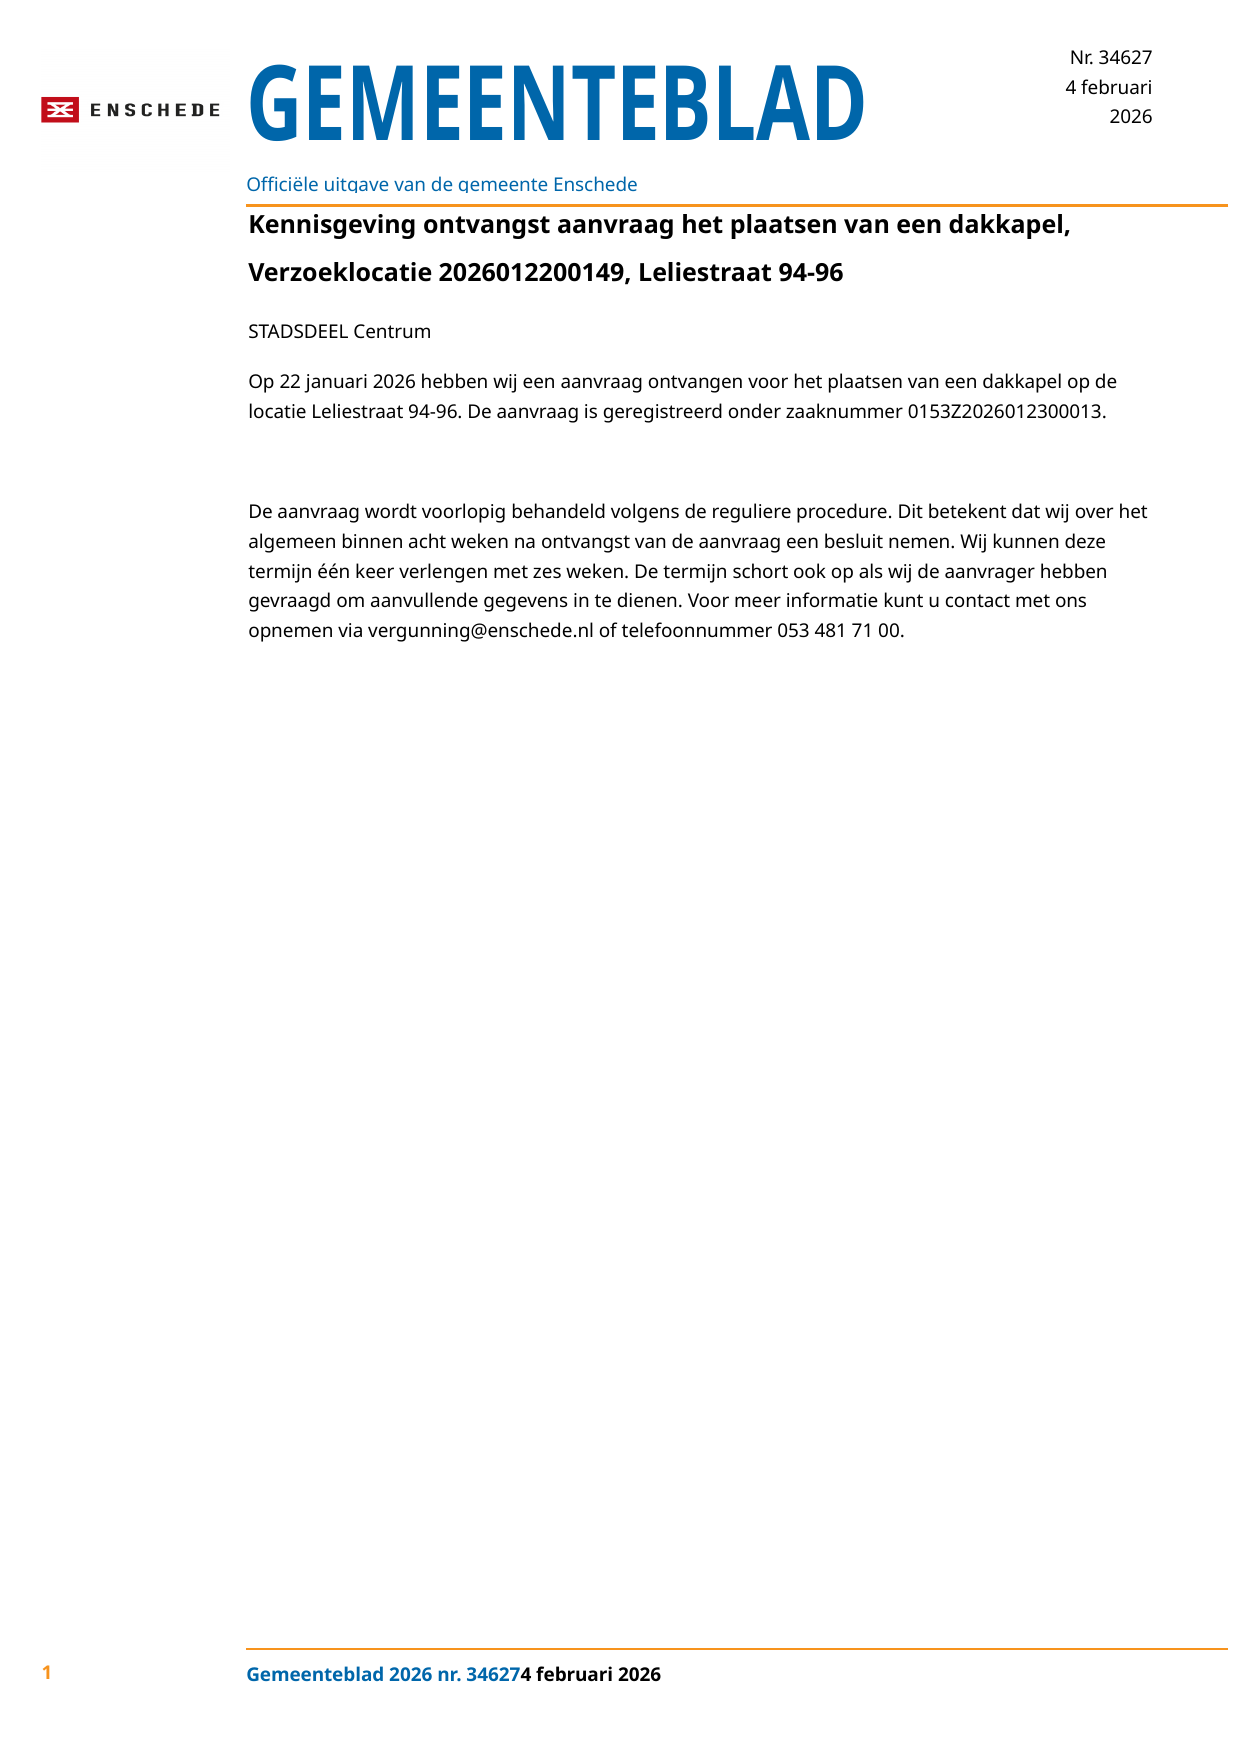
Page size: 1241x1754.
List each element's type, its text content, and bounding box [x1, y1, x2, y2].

text Kennisgeving ontvangst aanvraag het plaatsen van een dakkapel, Verzoeklocatie 2026012200149, Leliestraat 94-96 [248, 207, 1152, 288]
text STADSDEEL Centrum [248, 318, 1152, 344]
text Op 22 januari 2026 hebben wij een aanvraag ontvangen voor het plaatsen van een dakkapel op de locatie Leliestraat 94-96. De aanvraag is geregistreerd onder zaaknummer 0153Z2026012300013. [248, 368, 1152, 424]
picture [41, 47, 231, 172]
text De aanvraag wordt voorlopig behandeld volgens de reguliere procedure. Dit betekent dat wij over het algemeen binnen acht weken na ontvangst van de aanvraag een besluit nemen. Wij kunnen deze termijn één keer verlengen met zes weken. De termijn schort ook op als wij de aanvrager hebben gevraagd om aanvullende gegevens in te dienen. Voor meer informatie kunt u contact met ons opnemen via vergunning@enschede.nl of telefoonnummer 053 481 71 00. [248, 499, 1152, 643]
